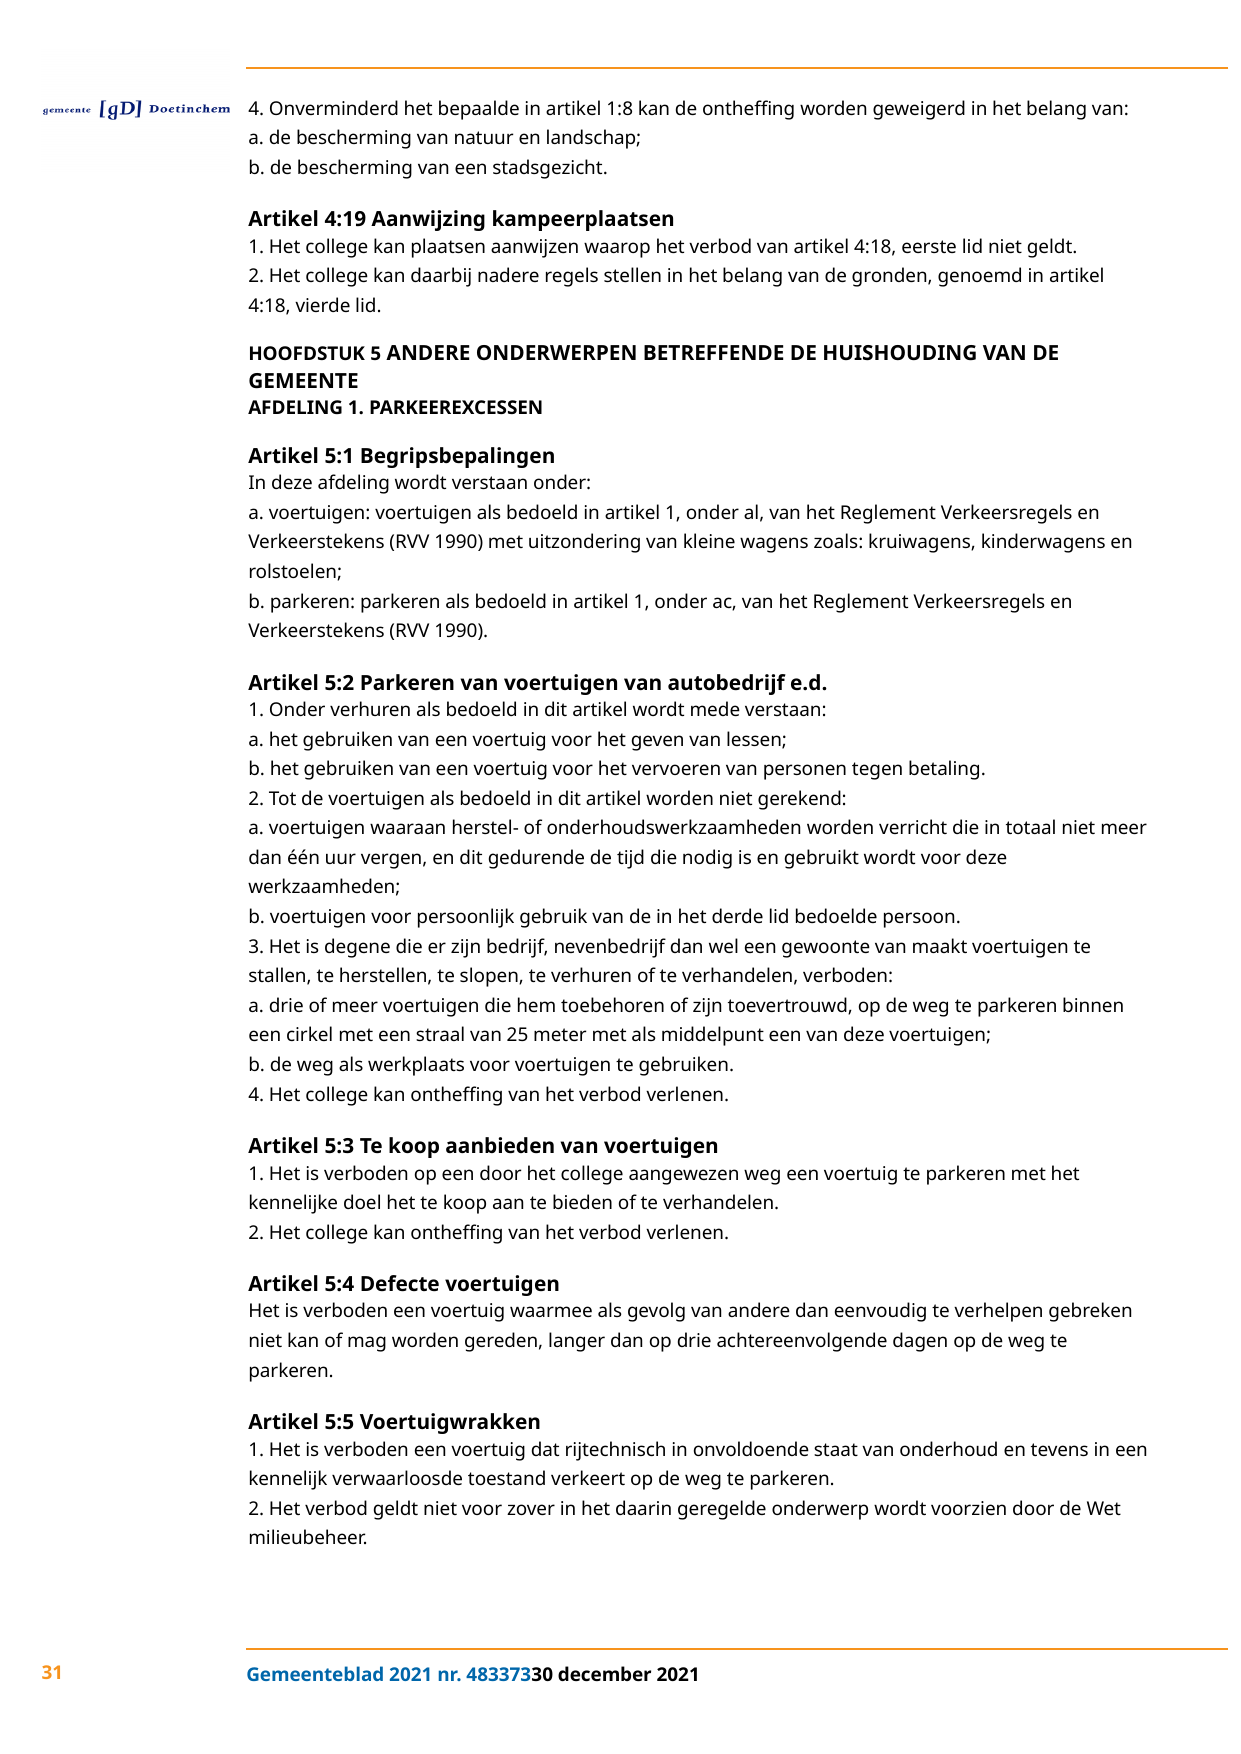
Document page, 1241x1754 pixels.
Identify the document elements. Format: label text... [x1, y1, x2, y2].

text 2. Het college kan ontheffing van het verbod verlenen. [248, 1219, 1152, 1244]
text 1. Het is verboden een voertuig dat rijtechnisch in onvoldoende staat van onderhoud en tevens in een kennelijk verwaarloosde toestand verkeert op de weg te parkeren. [248, 1436, 1152, 1491]
text b. de bescherming van een stadsgezicht. [248, 154, 1152, 180]
text Artikel 5:5 Voertuigwrakken [248, 1407, 1152, 1436]
text Artikel 4:19 Aanwijzing kampeerplaatsen [248, 204, 1152, 233]
text HOOFDSTUK 5 ANDERE ONDERWERPEN BETREFFENDE DE HUISHOUDING VAN DE GEMEENTE [248, 338, 1152, 394]
text AFDELING 1. PARKEEREXCESSEN [248, 394, 1152, 420]
text 2. Het college kan daarbij nadere regels stellen in het belang van de gronden, genoemd in artikel 4:18, vierde lid. [248, 262, 1152, 318]
text 2. Het verbod geldt niet voor zover in het daarin geregelde onderwerp wordt voorzien door de Wet milieubeheer. [248, 1495, 1152, 1550]
picture [41, 47, 231, 172]
text 4. Het college kan ontheffing van het verbod verlenen. [248, 1081, 1152, 1107]
text b. voertuigen voor persoonlijk gebruik van de in het derde lid bedoelde persoon. [248, 903, 1152, 929]
text Artikel 5:4 Defecte voertuigen [248, 1269, 1152, 1298]
text b. parkeren: parkeren als bedoeld in artikel 1, onder ac, van het Reglement Verkeersregels en Verkeerstekens (RVV 1990). [248, 588, 1152, 643]
text 4. Onverminderd het bepaalde in artikel 1:8 kan de ontheffing worden geweigerd in het belang van: [248, 95, 1152, 121]
text In deze afdeling wordt verstaan onder: [248, 469, 1152, 495]
text Het is verboden een voertuig waarmee als gevolg van andere dan eenvoudig te verhelpen gebreken niet kan of mag worden gereden, langer dan op drie achtereenvolgende dagen op de weg te parkeren. [248, 1298, 1152, 1383]
text 1. Onder verhuren als bedoeld in dit artikel wordt mede verstaan: [248, 696, 1152, 722]
text a. voertuigen: voertuigen als bedoeld in artikel 1, onder al, van het Reglement Verkeersregels en Verkeerstekens (RVV 1990) met uitzondering van kleine wagens zoals: kruiwagens, kinderwagens en rolstoelen; [248, 499, 1152, 584]
text 3. Het is degene die er zijn bedrijf, nevenbedrijf dan wel een gewoonte van maakt voertuigen te stallen, te herstellen, te slopen, te verhuren of te verhandelen, verboden: [248, 933, 1152, 988]
text b. de weg als werkplaats voor voertuigen te gebruiken. [248, 1051, 1152, 1077]
text 2. Tot de voertuigen als bedoeld in dit artikel worden niet gerekend: [248, 785, 1152, 811]
text Artikel 5:3 Te koop aanbieden van voertuigen [248, 1131, 1152, 1160]
text a. het gebruiken van een voertuig voor het geven van lessen; [248, 726, 1152, 752]
text Artikel 5:2 Parkeren van voertuigen van autobedrijf e.d. [248, 668, 1152, 696]
text 1. Het is verboden op een door het college aangewezen weg een voertuig te parkeren met het kennelijke doel het te koop aan te bieden of te verhandelen. [248, 1160, 1152, 1215]
text 1. Het college kan plaatsen aanwijzen waarop het verbod van artikel 4:18, eerste lid niet geldt. [248, 233, 1152, 258]
text Artikel 5:1 Begripsbepalingen [248, 441, 1152, 469]
text b. het gebruiken van een voertuig voor het vervoeren van personen tegen betaling. [248, 755, 1152, 781]
text a. voertuigen waaraan herstel- of onderhoudswerkzaamheden worden verricht die in totaal niet meer dan één uur vergen, en dit gedurende de tijd die nodig is en gebruikt wordt voor deze werkzaamheden; [248, 814, 1152, 899]
text a. drie of meer voertuigen die hem toebehoren of zijn toevertrouwd, op de weg te parkeren binnen een cirkel met een straal van 25 meter met als middelpunt een van deze voertuigen; [248, 992, 1152, 1047]
text a. de bescherming van natuur en landschap; [248, 124, 1152, 150]
